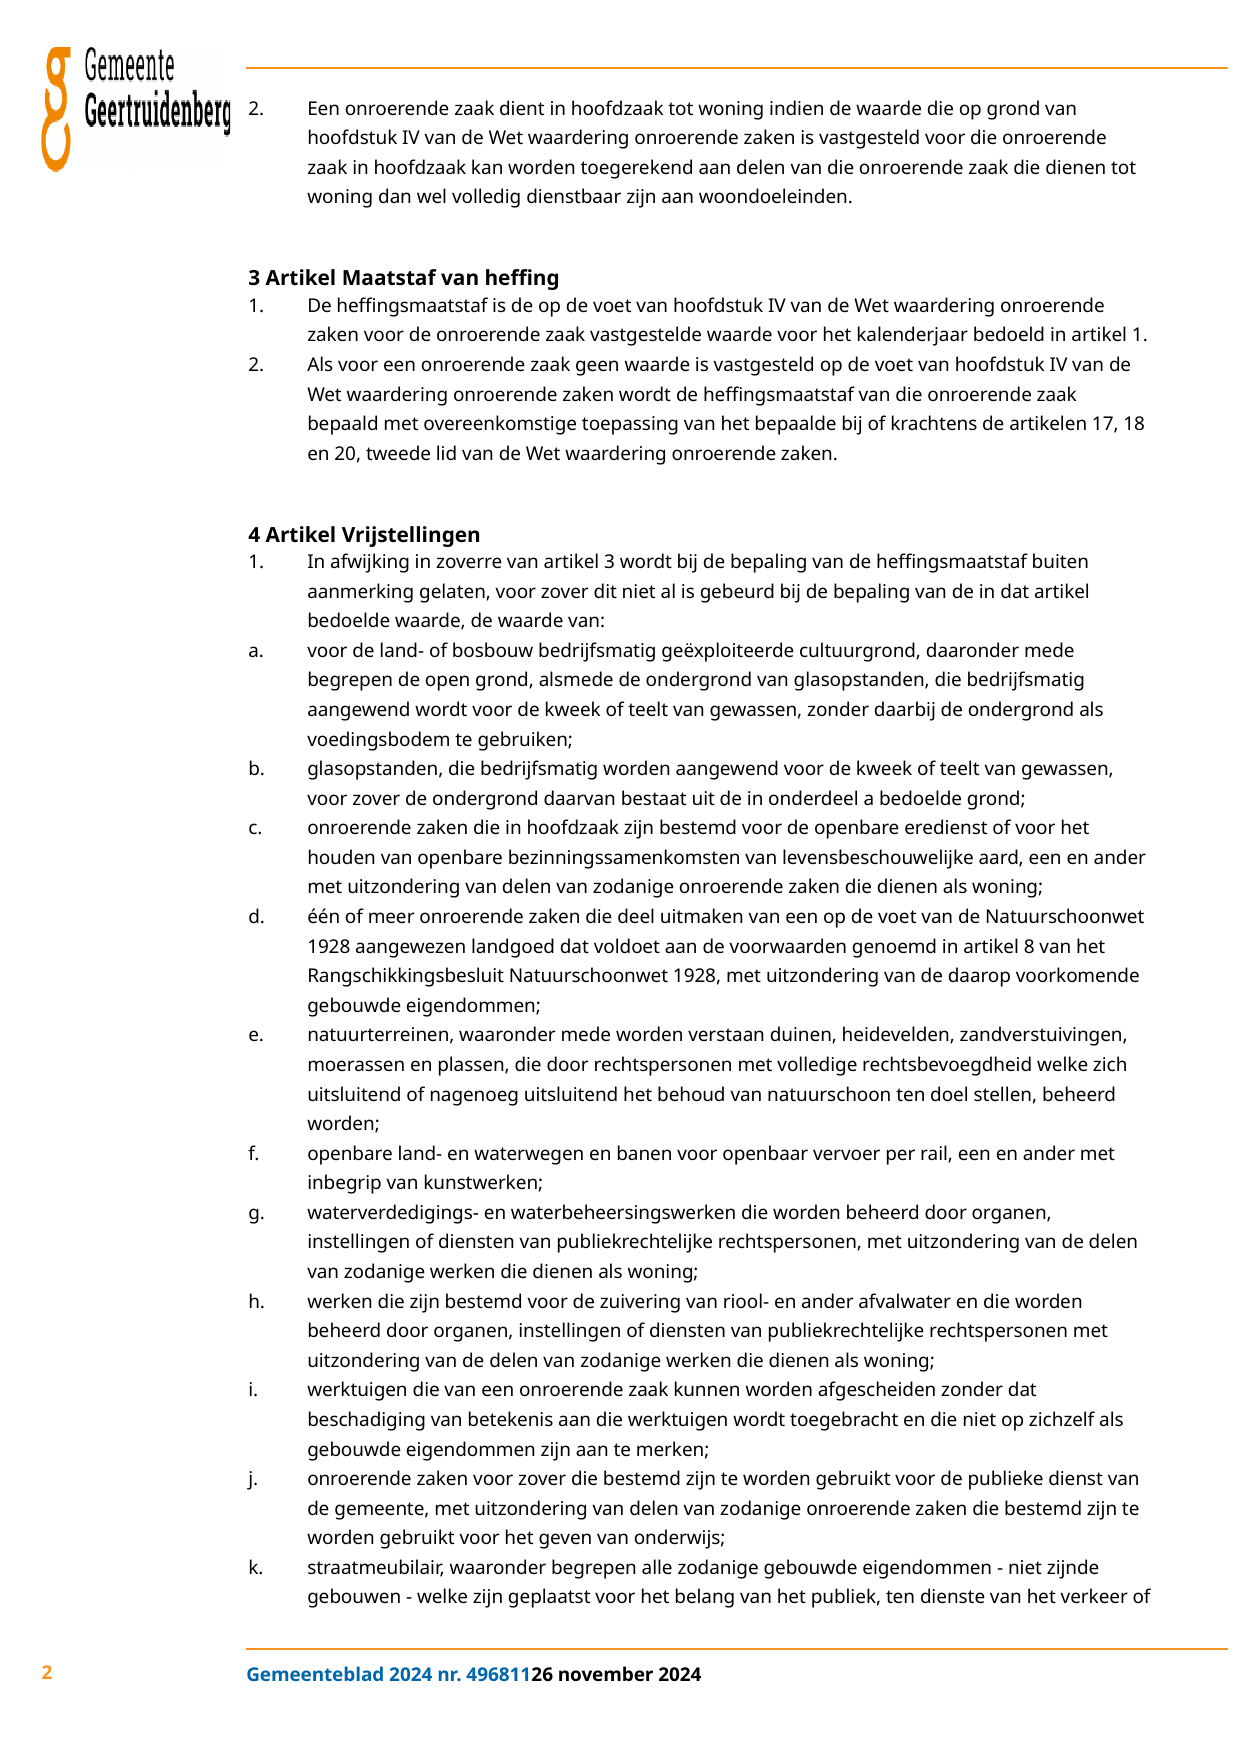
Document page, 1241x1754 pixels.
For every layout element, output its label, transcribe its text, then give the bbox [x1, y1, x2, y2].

list onroerende zaken die in hoofdzaak zijn bestemd voor de openbare eredienst of voor het houden van openbare bezinningssamenkomsten van levensbeschouwelijke aard, een en ander met uitzondering van delen van zodanige onroerende zaken die dienen als woning; [248, 814, 1152, 899]
text 3 Artikel Maatstaf van heffing [248, 263, 1152, 292]
list In afwijking in zoverre van artikel 3 wordt bij de bepaling van de heffingsmaatstaf buiten aanmerking gelaten, voor zover dit niet al is gebeurd bij de bepaling van de in dat artikel bedoelde waarde, de waarde van: [248, 548, 1152, 633]
list voor de land- of bosbouw bedrijfsmatig geëxploiteerde cultuurgrond, daaronder mede begrepen de open grond, alsmede de ondergrond van glasopstanden, die bedrijfsmatig aangewend wordt voor de kweek of teelt van gewassen, zonder daarbij de ondergrond als voedingsbodem te gebruiken; [248, 637, 1152, 752]
text 4 Artikel Vrijstellingen [248, 520, 1152, 548]
list Als voor een onroerende zaak geen waarde is vastgesteld op de voet van hoofdstuk IV van de Wet waardering onroerende zaken wordt de heffingsmaatstaf van die onroerende zaak bepaald met overeenkomstige toepassing van het bepaalde bij of krachtens de artikelen 17, 18 en 20, tweede lid van de Wet waardering onroerende zaken. [248, 351, 1152, 466]
list glasopstanden, die bedrijfsmatig worden aangewend voor de kweek of teelt van gewassen, voor zover de ondergrond daarvan bestaat uit de in onderdeel a bedoelde grond; [248, 755, 1152, 811]
picture [41, 47, 231, 172]
list openbare land- en waterwegen en banen voor openbaar vervoer per rail, een en ander met inbegrip van kunstwerken; [248, 1140, 1152, 1195]
list één of meer onroerende zaken die deel uitmaken van een op de voet van de Natuurschoonwet 1928 aangewezen landgoed dat voldoet aan de voorwaarden genoemd in artikel 8 van het Rangschikkingsbesluit Natuurschoonwet 1928, met uitzondering van de daarop voorkomende gebouwde eigendommen; [248, 903, 1152, 1018]
list De heffingsmaatstaf is de op de voet van hoofdstuk IV van de Wet waardering onroerende zaken voor de onroerende zaak vastgestelde waarde voor het kalenderjaar bedoeld in artikel 1. [248, 292, 1152, 347]
list natuurterreinen, waaronder mede worden verstaan duinen, heidevelden, zandverstuivingen, moerassen en plassen, die door rechtspersonen met volledige rechtsbevoegdheid welke zich uitsluitend of nagenoeg uitsluitend het behoud van natuurschoon ten doel stellen, beheerd worden; [248, 1022, 1152, 1136]
list Een onroerende zaak dient in hoofdzaak tot woning indien de waarde die op grond van hoofdstuk IV van de Wet waardering onroerende zaken is vastgesteld voor die onroerende zaak in hoofdzaak kan worden toegerekend aan delen van die onroerende zaak die dienen tot woning dan wel volledig dienstbaar zijn aan woondoeleinden. [248, 95, 1152, 209]
list werktuigen die van een onroerende zaak kunnen worden afgescheiden zonder dat beschadiging van betekenis aan die werktuigen wordt toegebracht en die niet op zichzelf als gebouwde eigendommen zijn aan te merken; [248, 1377, 1152, 1462]
list straatmeubilair, waaronder begrepen alle zodanige gebouwde eigendommen - niet zijnde gebouwen - welke zijn geplaatst voor het belang van het publiek, ten dienste van het verkeer of [248, 1554, 1152, 1609]
list waterverdedigings- en waterbeheersingswerken die worden beheerd door organen, instellingen of diensten van publiekrechtelijke rechtspersonen, met uitzondering van de delen van zodanige werken die dienen als woning; [248, 1199, 1152, 1284]
list onroerende zaken voor zover die bestemd zijn te worden gebruikt voor de publieke dienst van de gemeente, met uitzondering van delen van zodanige onroerende zaken die bestemd zijn te worden gebruikt voor het geven van onderwijs; [248, 1465, 1152, 1550]
list werken die zijn bestemd voor de zuivering van riool- en ander afvalwater en die worden beheerd door organen, instellingen of diensten van publiekrechtelijke rechtspersonen met uitzondering van de delen van zodanige werken die dienen als woning; [248, 1288, 1152, 1373]
